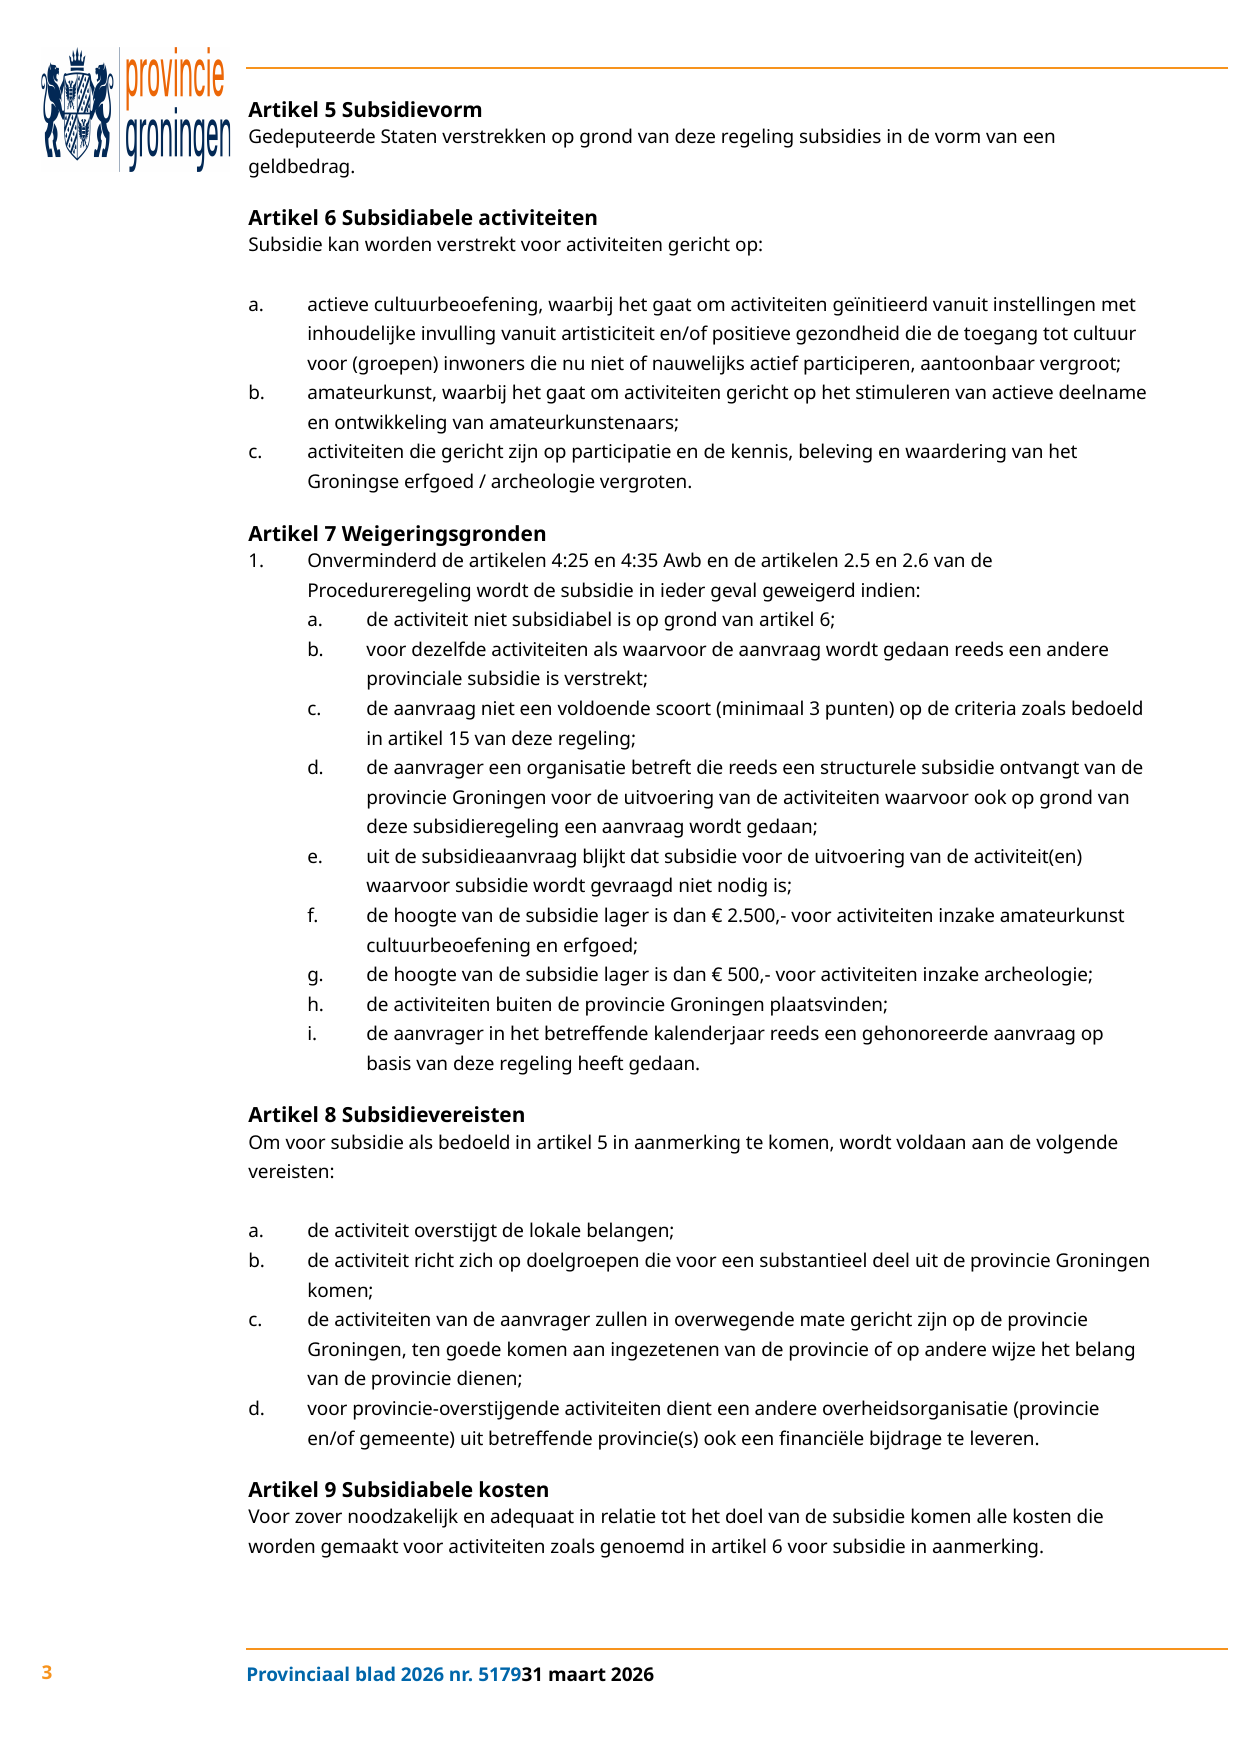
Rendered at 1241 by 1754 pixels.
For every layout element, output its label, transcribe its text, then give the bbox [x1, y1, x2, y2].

text Artikel 6 Subsidiabele activiteiten [248, 203, 1152, 232]
list Onverminderd de artikelen 4:25 en 4:35 Awb en de artikelen 2.5 en 2.6 van de Procedureregeling wordt de subsidie in ieder geval geweigerd indien: [248, 547, 1152, 602]
text Voor zover noodzakelijk en adequaat in relatie tot het doel van de subsidie komen alle kosten die worden gemaakt voor activiteiten zoals genoemd in artikel 6 voor subsidie in aanmerking. [248, 1504, 1152, 1559]
list de aanvrager in het betreffende kalenderjaar reeds een gehonoreerde aanvraag op basis van deze regeling heeft gedaan. [307, 1021, 1152, 1076]
list activiteiten die gericht zijn op participatie en de kennis, beleving en waardering van het Groningse erfgoed / archeologie vergroten. [248, 439, 1152, 494]
text Artikel 9 Subsidiabele kosten [248, 1475, 1152, 1504]
text Subsidie kan worden verstrekt voor activiteiten gericht op: [248, 232, 1152, 257]
list amateurkunst, waarbij het gaat om activiteiten gericht op het stimuleren van actieve deelname en ontwikkeling van amateurkunstenaars; [248, 379, 1152, 435]
list de activiteit richt zich op doelgroepen die voor een substantieel deel uit de provincie Groningen komen; [248, 1247, 1152, 1303]
list uit de subsidieaanvraag blijkt dat subsidie voor de uitvoering van de activiteit(en) waarvoor subsidie wordt gevraagd niet nodig is; [307, 843, 1152, 898]
list de hoogte van de subsidie lager is dan € 500,- voor activiteiten inzake archeologie; [307, 961, 1152, 987]
list voor dezelfde activiteiten als waarvoor de aanvraag wordt gedaan reeds een andere provinciale subsidie is verstrekt; [307, 636, 1152, 691]
list de activiteit overstijgt de lokale belangen; [248, 1218, 1152, 1243]
list de activiteiten buiten de provincie Groningen plaatsvinden; [307, 991, 1152, 1017]
text Artikel 7 Weigeringsgronden [248, 519, 1152, 547]
text Artikel 8 Subsidievereisten [248, 1101, 1152, 1129]
list de hoogte van de subsidie lager is dan € 2.500,- voor activiteiten inzake amateurkunst cultuurbeoefening en erfgoed; [307, 902, 1152, 957]
text Gedeputeerde Staten verstrekken op grond van deze regeling subsidies in de vorm van een geldbedrag. [248, 123, 1152, 178]
text Om voor subsidie als bedoeld in artikel 5 in aanmerking te komen, wordt voldaan aan de volgende vereisten: [248, 1129, 1152, 1184]
text Artikel 5 Subsidievorm [248, 95, 1152, 123]
list de aanvrager een organisatie betreft die reeds een structurele subsidie ontvangt van de provincie Groningen voor de uitvoering van de activiteiten waarvoor ook op grond van deze subsidieregeling een aanvraag wordt gedaan; [307, 754, 1152, 839]
list de activiteiten van de aanvrager zullen in overwegende mate gericht zijn op de provincie Groningen, ten goede komen aan ingezetenen van de provincie of op andere wijze het belang van de provincie dienen; [248, 1306, 1152, 1391]
list de aanvraag niet een voldoende scoort (minimaal 3 punten) op de criteria zoals bedoeld in artikel 15 van deze regeling; [307, 695, 1152, 750]
list actieve cultuurbeoefening, waarbij het gaat om activiteiten geïnitieerd vanuit instellingen met inhoudelijke invulling vanuit artisticiteit en/of positieve gezondheid die de toegang tot cultuur voor (groepen) inwoners die nu niet of nauwelijks actief participeren, aantoonbaar vergroot; [248, 291, 1152, 376]
picture [41, 47, 231, 172]
list de activiteit niet subsidiabel is op grond van artikel 6; [307, 606, 1152, 632]
list voor provincie-overstijgende activiteiten dient een andere overheidsorganisatie (provincie en/of gemeente) uit betreffende provincie(s) ook een financiële bijdrage te leveren. [248, 1395, 1152, 1451]
